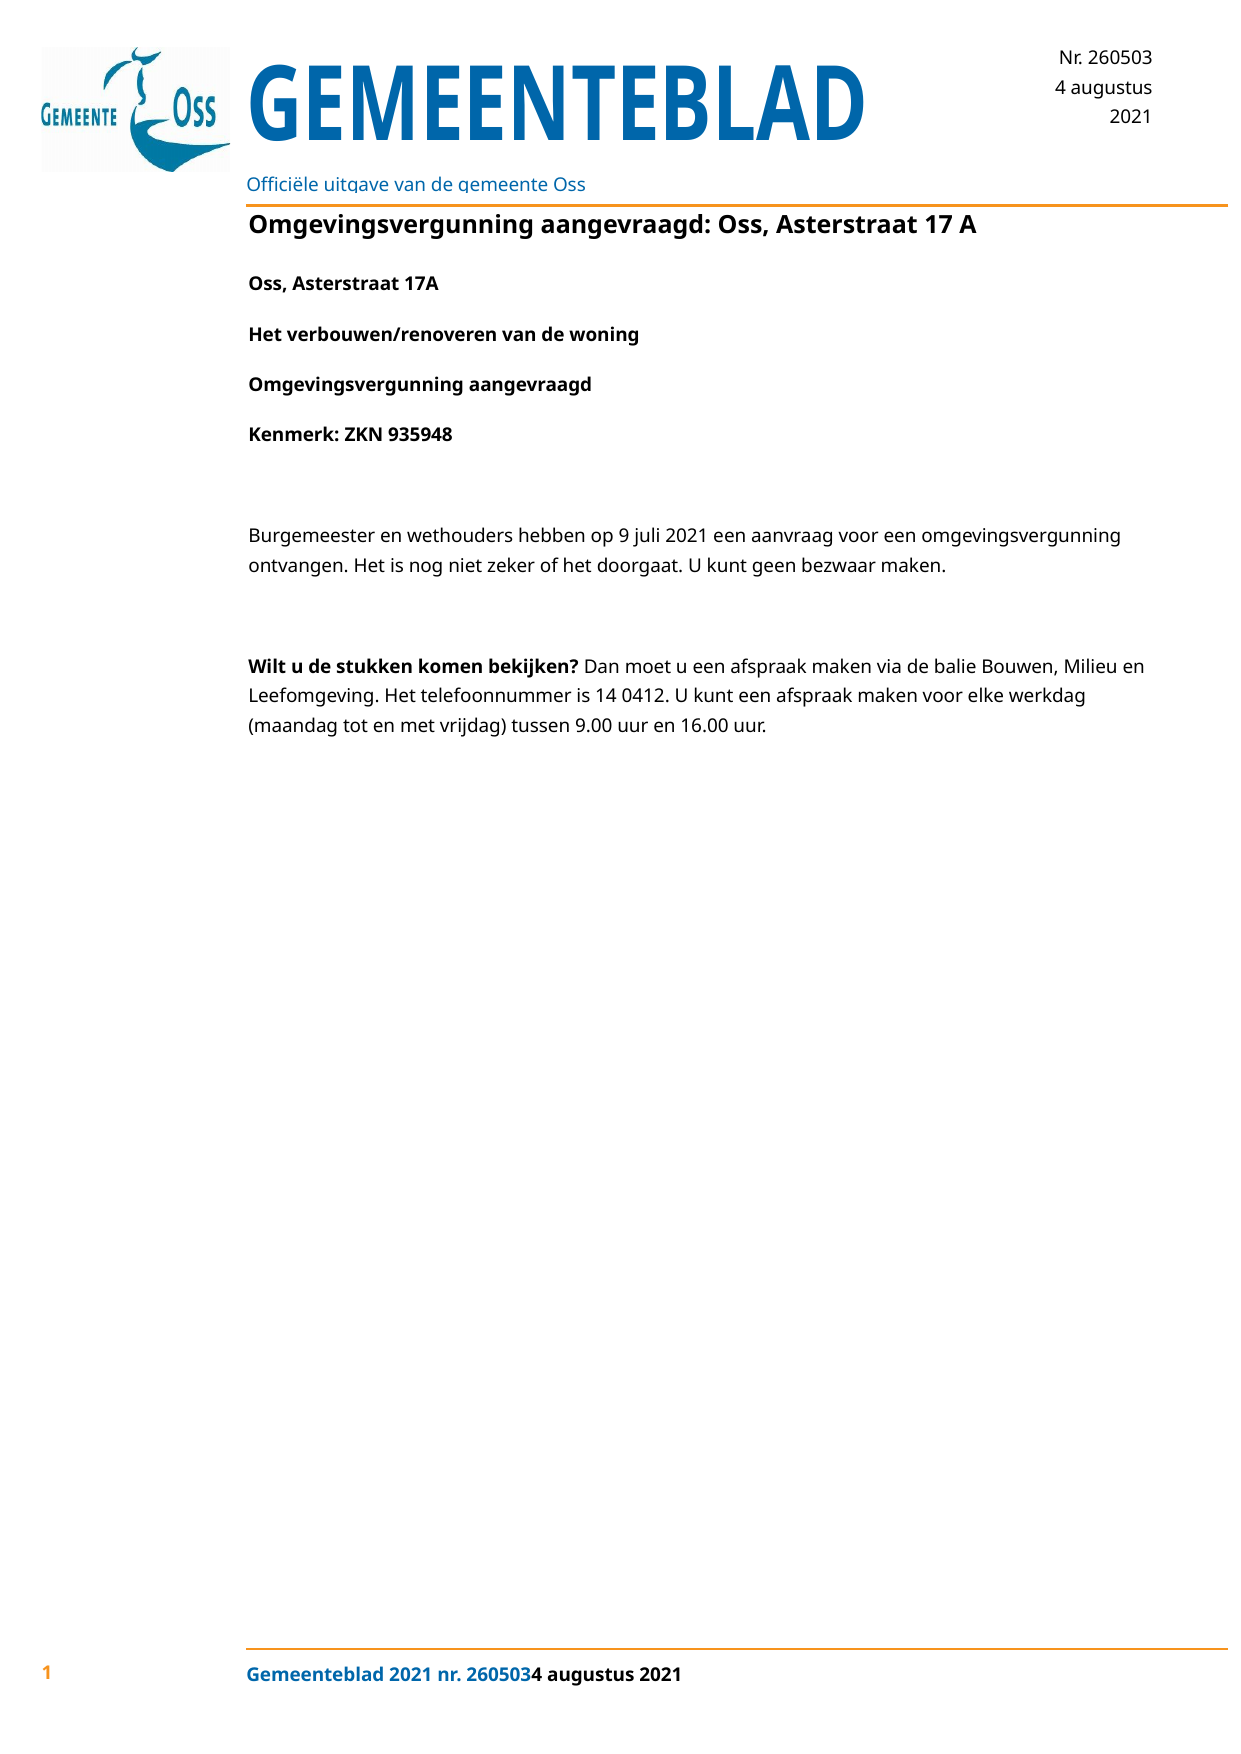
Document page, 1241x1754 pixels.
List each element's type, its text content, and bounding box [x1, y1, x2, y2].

text Kenmerk: ZKN 935948 [248, 422, 1152, 447]
text Burgemeester en wethouders hebben op 9 juli 2021 een aanvraag voor een omgevingsvergunning ontvangen. Het is nog niet zeker of het doorgaat. U kunt geen bezwaar maken. [248, 522, 1152, 578]
picture [41, 47, 231, 172]
text Het verbouwen/renoveren van de woning [248, 321, 1152, 346]
text Omgevingsvergunning aangevraagd [248, 371, 1152, 397]
text Wilt u de stukken komen bekijken? Dan moet u een afspraak maken via de balie Bouwen, Milieu en Leefomgeving. Het telefoonnummer is 14 0412. U kunt een afspraak maken voor elke werkdag (maandag tot en met vrijdag) tussen 9.00 uur en 16.00 uur. [248, 653, 1152, 738]
text Oss, Asterstraat 17A [248, 270, 1152, 296]
text Omgevingsvergunning aangevraagd: Oss, Asterstraat 17 A [248, 207, 1152, 241]
